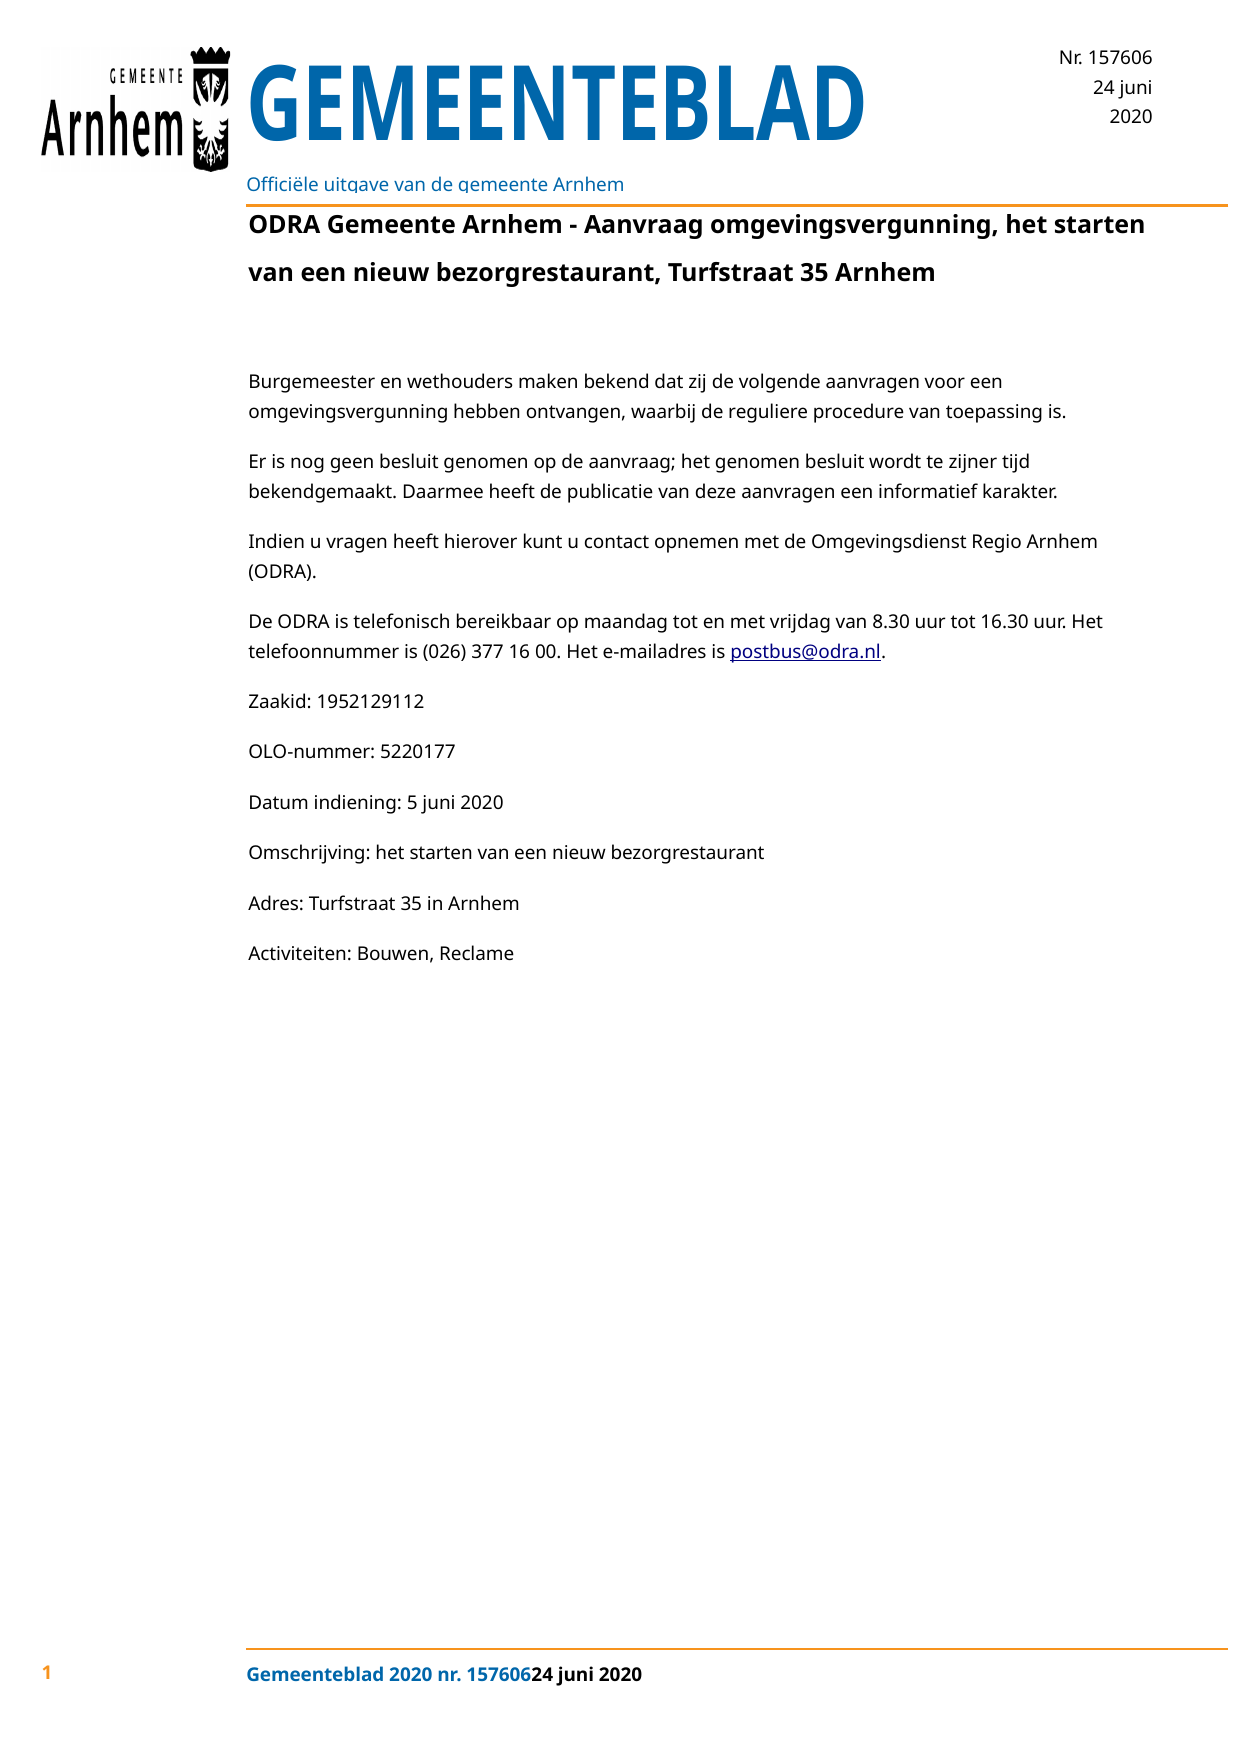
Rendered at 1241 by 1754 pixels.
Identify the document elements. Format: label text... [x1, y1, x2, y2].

text Adres: Turfstraat 35 in Arnhem [248, 890, 1152, 916]
text Activiteiten: Bouwen, Reclame [248, 940, 1152, 966]
text Datum indiening: 5 juni 2020 [248, 789, 1152, 815]
text Indien u vragen heeft hierover kunt u contact opnemen met de Omgevingsdienst Regio Arnhem (ODRA). [248, 528, 1152, 584]
text Omschrijving: het starten van een nieuw bezorgrestaurant [248, 839, 1152, 865]
text Zaakid: 1952129112 [248, 688, 1152, 714]
picture [41, 47, 231, 172]
text OLO-nummer: 5220177 [248, 739, 1152, 764]
text De ODRA is telefonisch bereikbaar op maandag tot en met vrijdag van 8.30 uur tot 16.30 uur. Het telefoonnummer is (026) 377 16 00. Het e-mailadres is postbus@odra.nl. [248, 608, 1152, 664]
text Burgemeester en wethouders maken bekend dat zij de volgende aanvragen voor een omgevingsvergunning hebben ontvangen, waarbij de reguliere procedure van toepassing is. [248, 368, 1152, 424]
text ODRA Gemeente Arnhem - Aanvraag omgevingsvergunning, het starten van een nieuw bezorgrestaurant, Turfstraat 35 Arnhem [248, 207, 1152, 288]
text Er is nog geen besluit genomen op de aanvraag; het genomen besluit wordt te zijner tijd bekendgemaakt. Daarmee heeft de publicatie van deze aanvragen een informatief karakter. [248, 448, 1152, 504]
